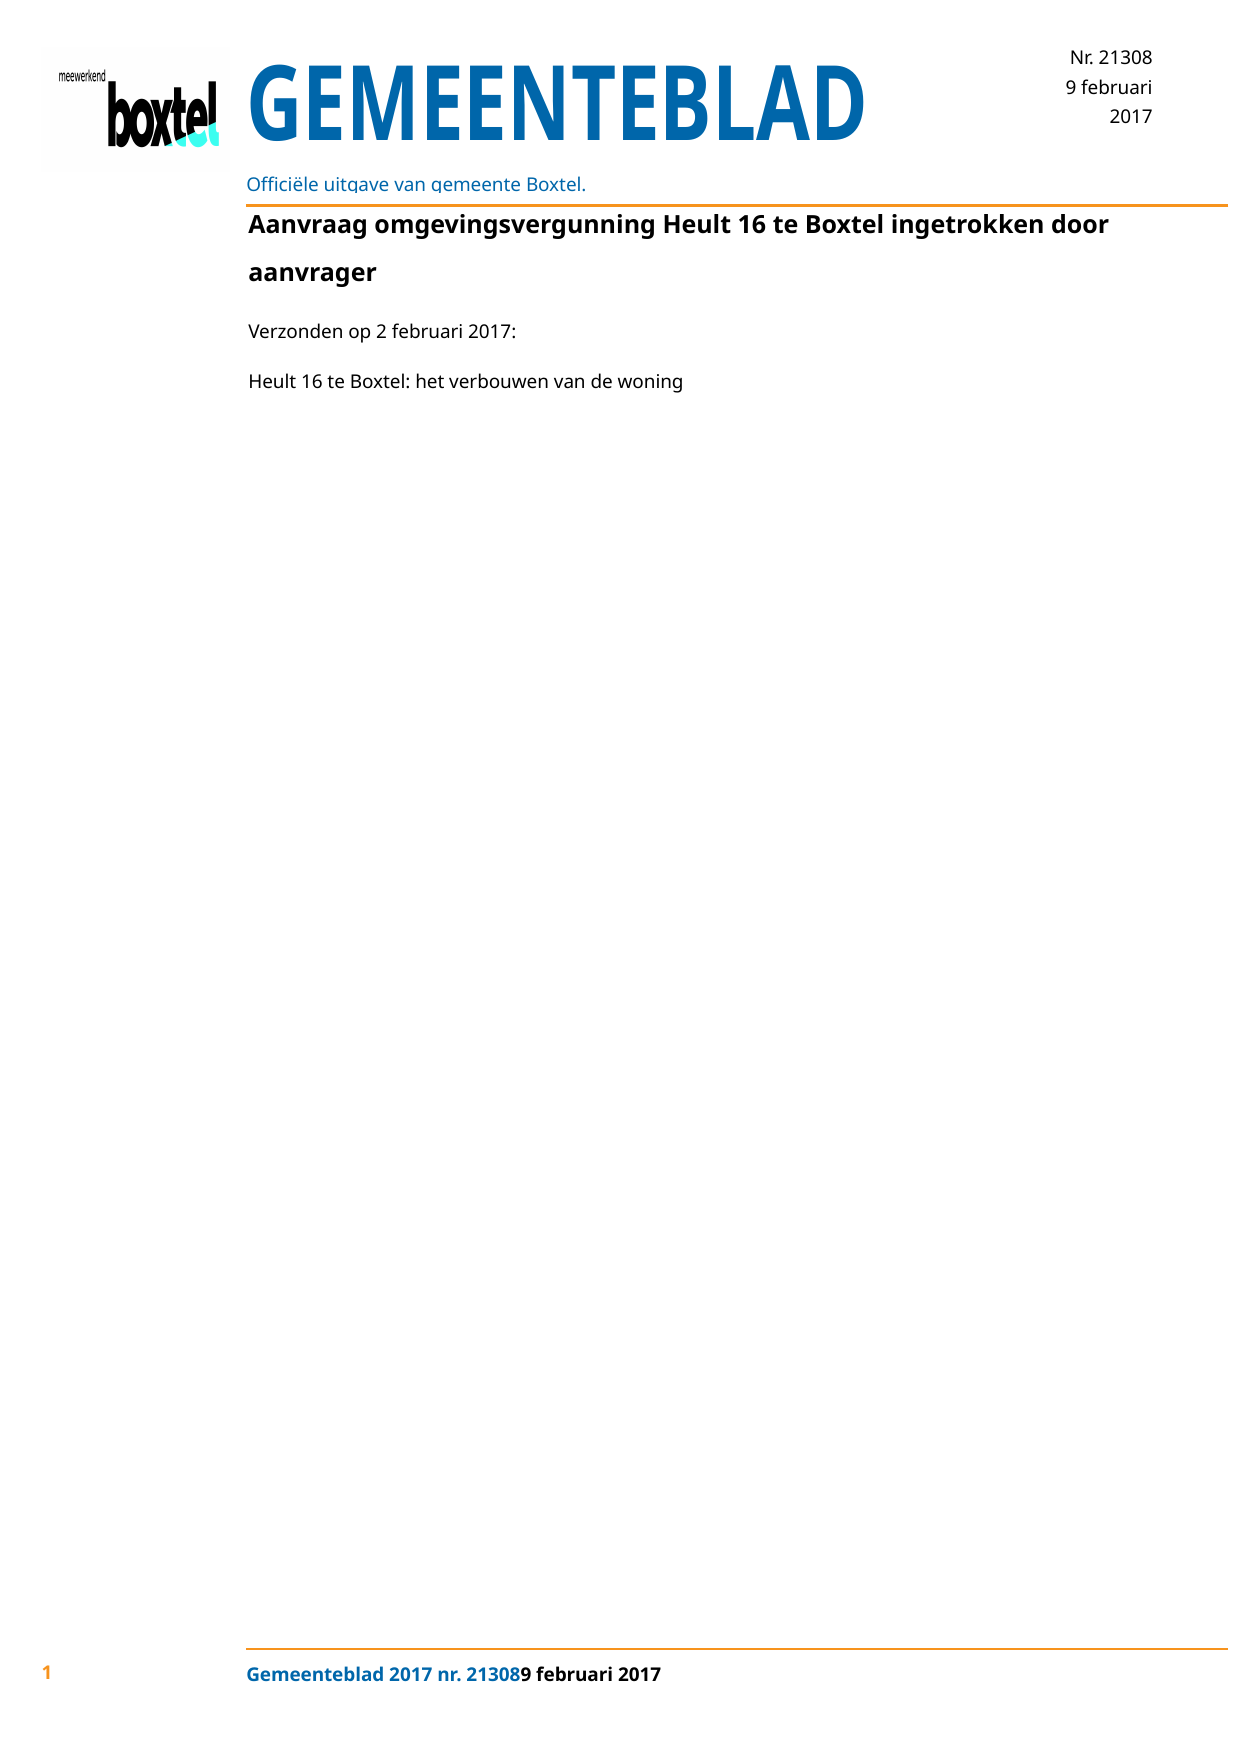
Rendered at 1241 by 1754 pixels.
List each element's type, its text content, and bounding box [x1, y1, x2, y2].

text Aanvraag omgevingsvergunning Heult 16 te Boxtel ingetrokken door aanvrager [248, 207, 1152, 288]
picture [41, 47, 231, 172]
text Heult 16 te Boxtel: het verbouwen van de woning [248, 368, 1152, 394]
text Verzonden op 2 februari 2017: [248, 318, 1152, 344]
